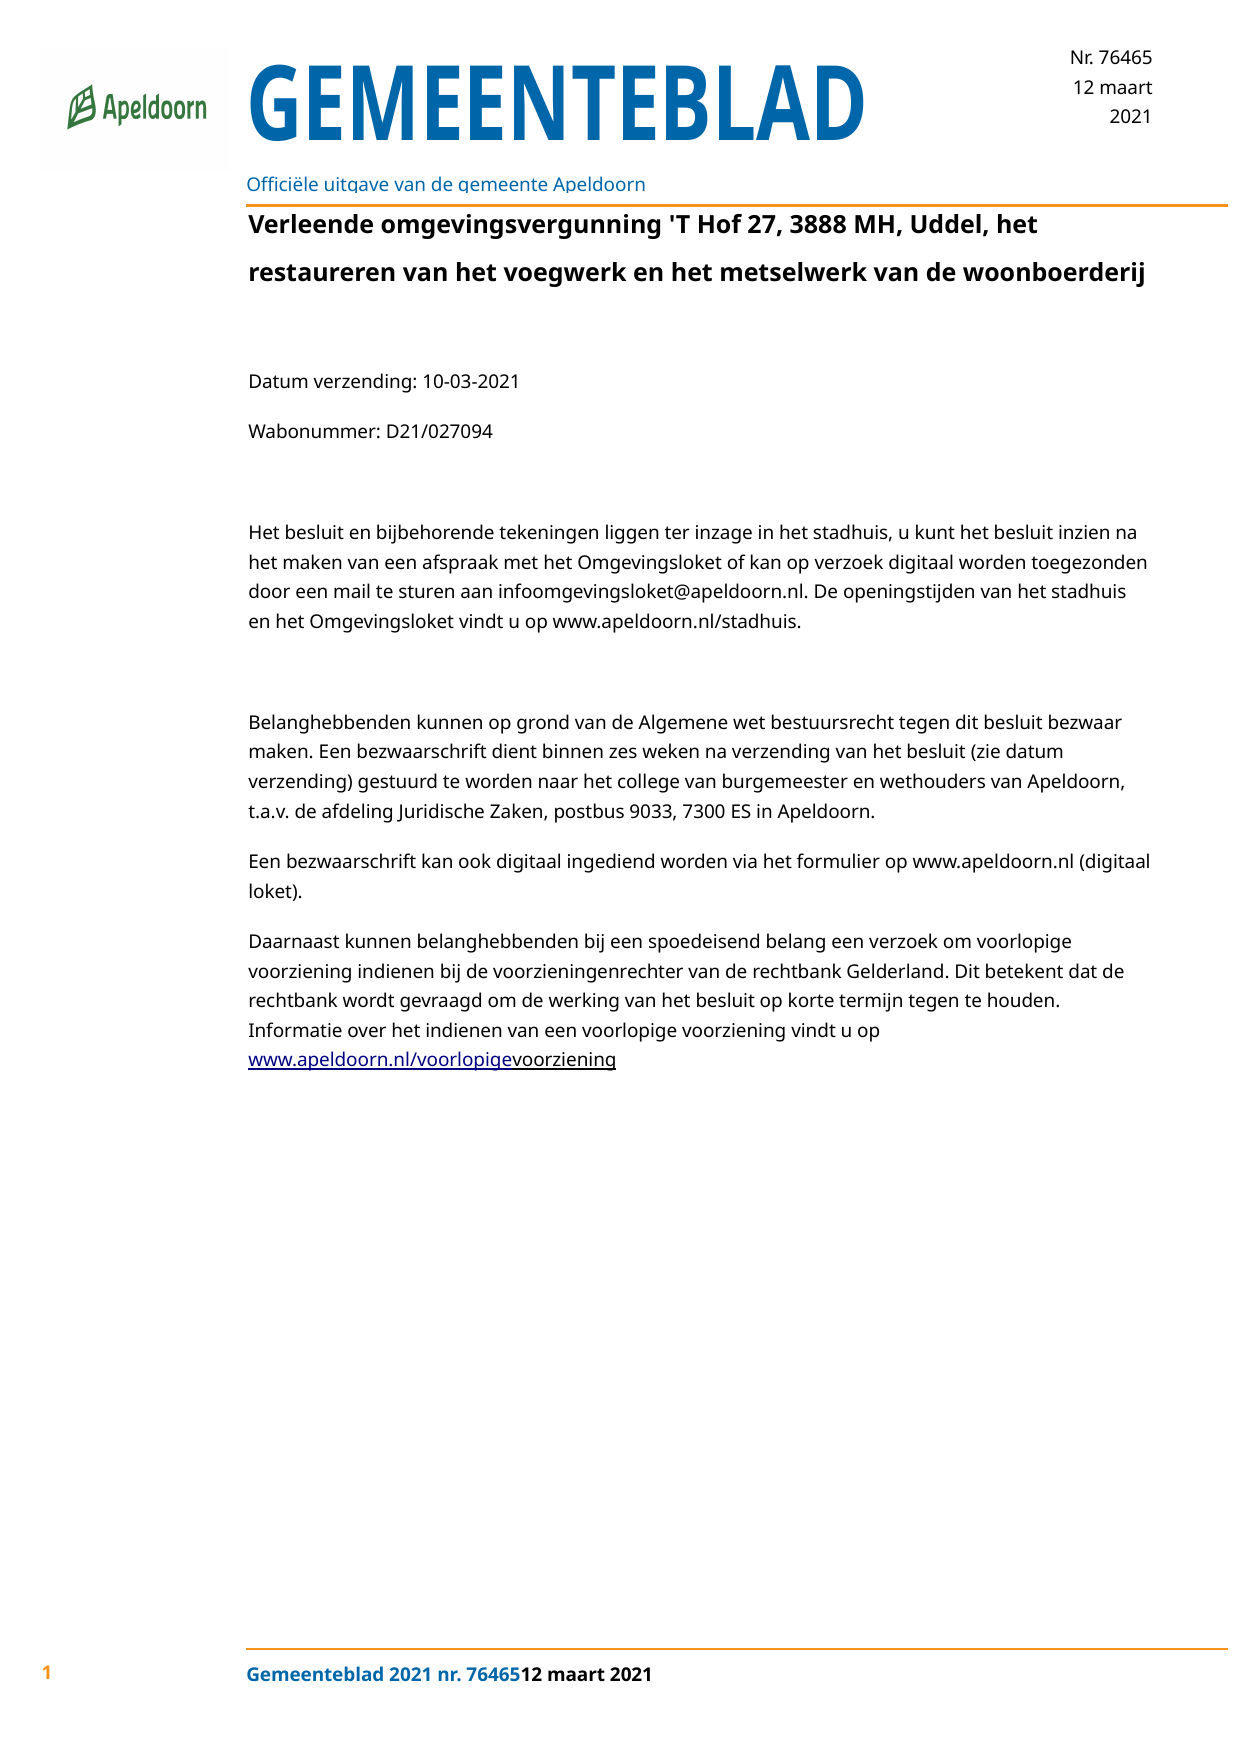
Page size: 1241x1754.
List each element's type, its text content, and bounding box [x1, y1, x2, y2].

picture [41, 47, 231, 172]
text Verleende omgevingsvergunning 'T Hof 27, 3888 MH, Uddel, het restaureren van het voegwerk en het metselwerk van de woonboerderij [248, 207, 1152, 288]
text Daarnaast kunnen belanghebbenden bij een spoedeisend belang een verzoek om voorlopige voorziening indienen bij de voorzieningenrechter van de rechtbank Gelderland. Dit betekent dat de rechtbank wordt gevraagd om de werking van het besluit op korte termijn tegen te houden. Informatie over het indienen van een voorlopige voorziening vindt u op www.apeldoorn.nl/voorlopigevoorziening [248, 928, 1152, 1072]
text Het besluit en bijbehorende tekeningen liggen ter inzage in het stadhuis, u kunt het besluit inzien na het maken van een afspraak met het Omgevingsloket of kan op verzoek digitaal worden toegezonden door een mail te sturen aan infoomgevingsloket@apeldoorn.nl. De openingstijden van het stadhuis en het Omgevingsloket vindt u op www.apeldoorn.nl/stadhuis. [248, 519, 1152, 634]
text Wabonummer: D21/027094 [248, 419, 1152, 444]
text Datum verzending: 10-03-2021 [248, 368, 1152, 394]
text Een bezwaarschrift kan ook digitaal ingediend worden via het formulier op www.apeldoorn.nl (digitaal loket). [248, 848, 1152, 904]
text Belanghebbenden kunnen op grond van de Algemene wet bestuursrecht tegen dit besluit bezwaar maken. Een bezwaarschrift dient binnen zes weken na verzending van het besluit (zie datum verzending) gestuurd te worden naar het college van burgemeester en wethouders van Apeldoorn, t.a.v. de afdeling Juridische Zaken, postbus 9033, 7300 ES in Apeldoorn. [248, 709, 1152, 824]
